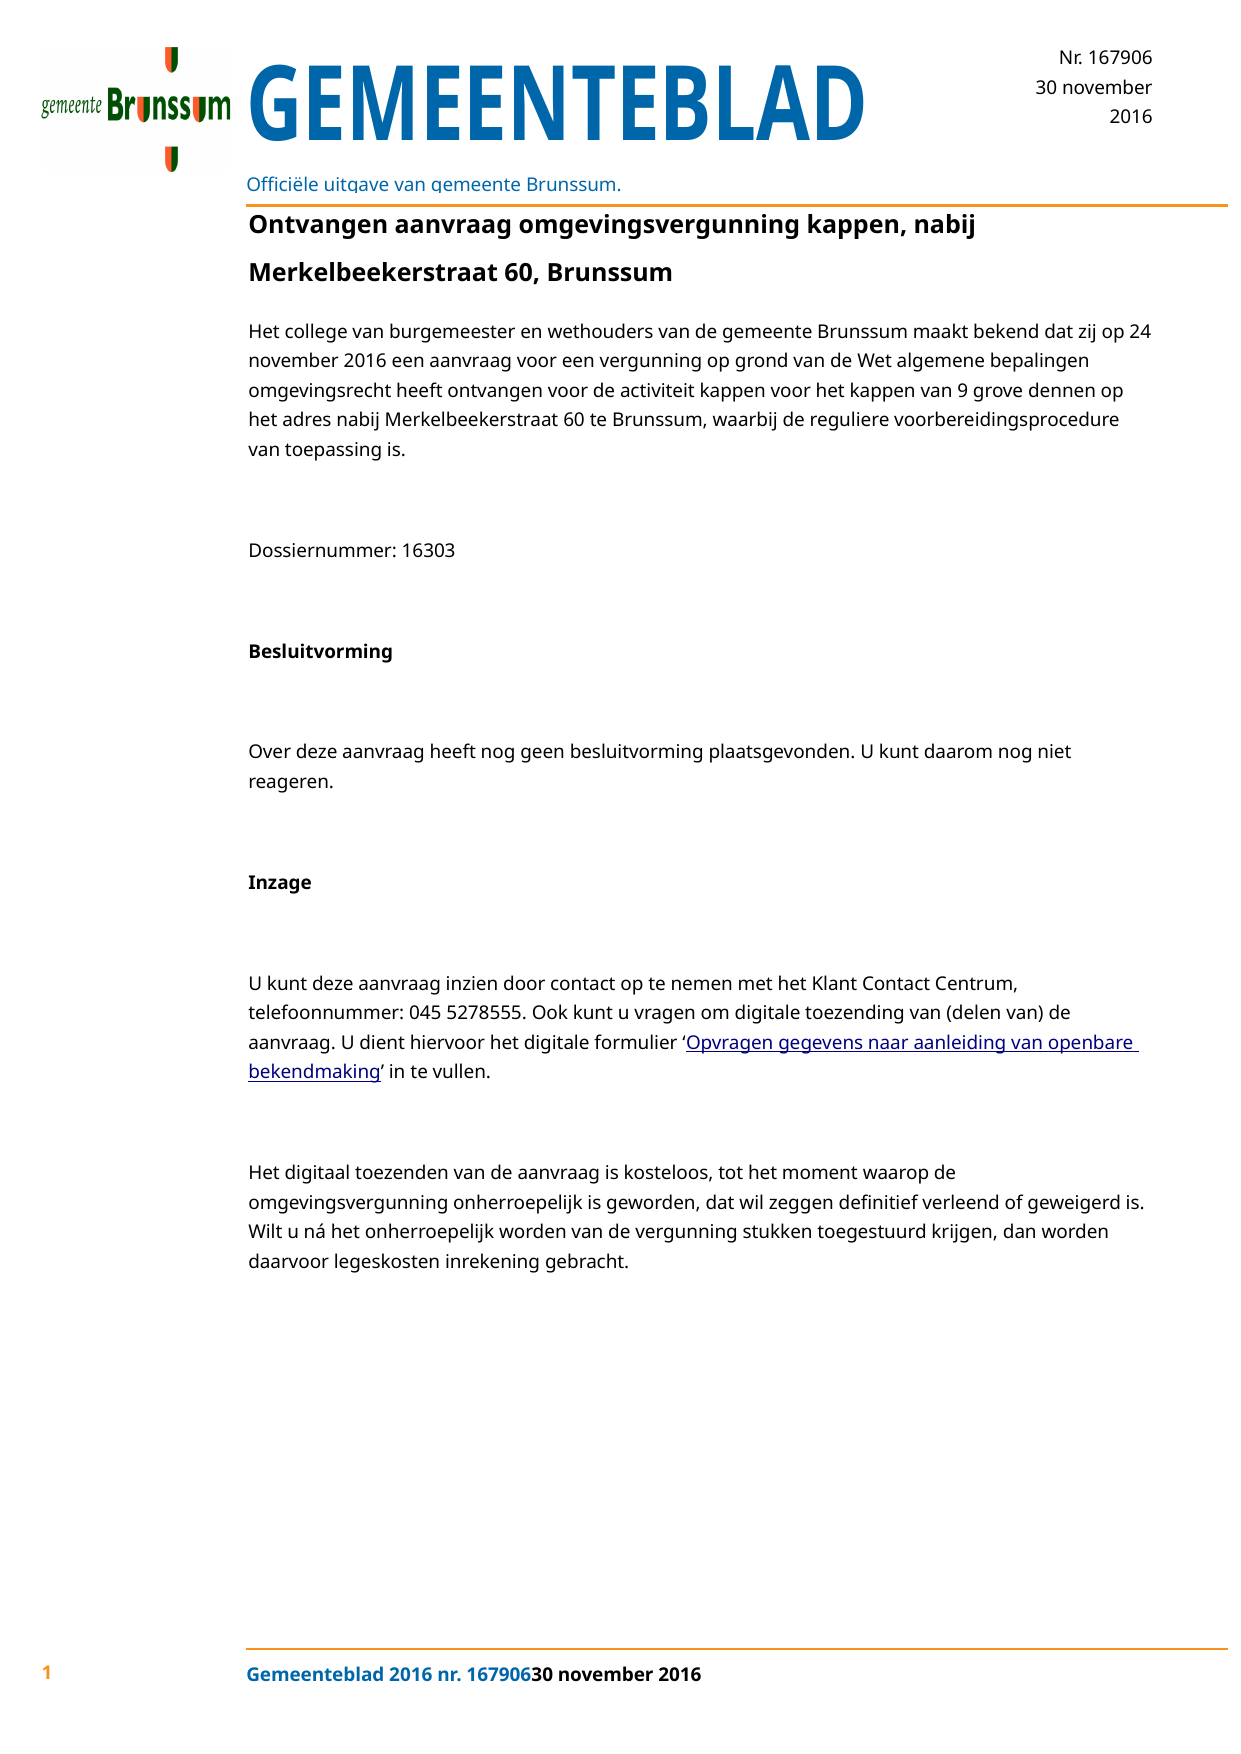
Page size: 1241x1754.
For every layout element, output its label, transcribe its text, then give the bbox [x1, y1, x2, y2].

text U kunt deze aanvraag inzien door contact op te nemen met het Klant Contact Centrum, telefoonnummer: 045 5278555. Ook kunt u vragen om digitale toezending van (delen van) de aanvraag. U dient hiervoor het digitale formulier ‘Opvragen gegevens naar aanleiding van openbare bekendmaking’ in te vullen. [248, 970, 1152, 1084]
text Ontvangen aanvraag omgevingsvergunning kappen, nabij Merkelbeekerstraat 60, Brunssum [248, 207, 1152, 288]
text Inzage [248, 869, 1152, 895]
text Over deze aanvraag heeft nog geen besluitvorming plaatsgevonden. U kunt daarom nog niet reageren. [248, 739, 1152, 794]
text Het digitaal toezenden van de aanvraag is kosteloos, tot het moment waarop de omgevingsvergunning onherroepelijk is geworden, dat wil zeggen definitief verleend of geweigerd is. Wilt u ná het onherroepelijk worden van de vergunning stukken toegestuurd krijgen, dan worden daarvoor legeskosten inrekening gebracht. [248, 1159, 1152, 1274]
text Dossiernummer: 16303 [248, 537, 1152, 563]
text Besluitvorming [248, 638, 1152, 664]
text Het college van burgemeester en wethouders van de gemeente Brunssum maakt bekend dat zij op 24 november 2016 een aanvraag voor een vergunning op grond van de Wet algemene bepalingen omgevingsrecht heeft ontvangen voor de activiteit kappen voor het kappen van 9 grove dennen op het adres nabij Merkelbeekerstraat 60 te Brunssum, waarbij de reguliere voorbereidingsprocedure van toepassing is. [248, 318, 1152, 462]
picture [41, 47, 231, 172]
